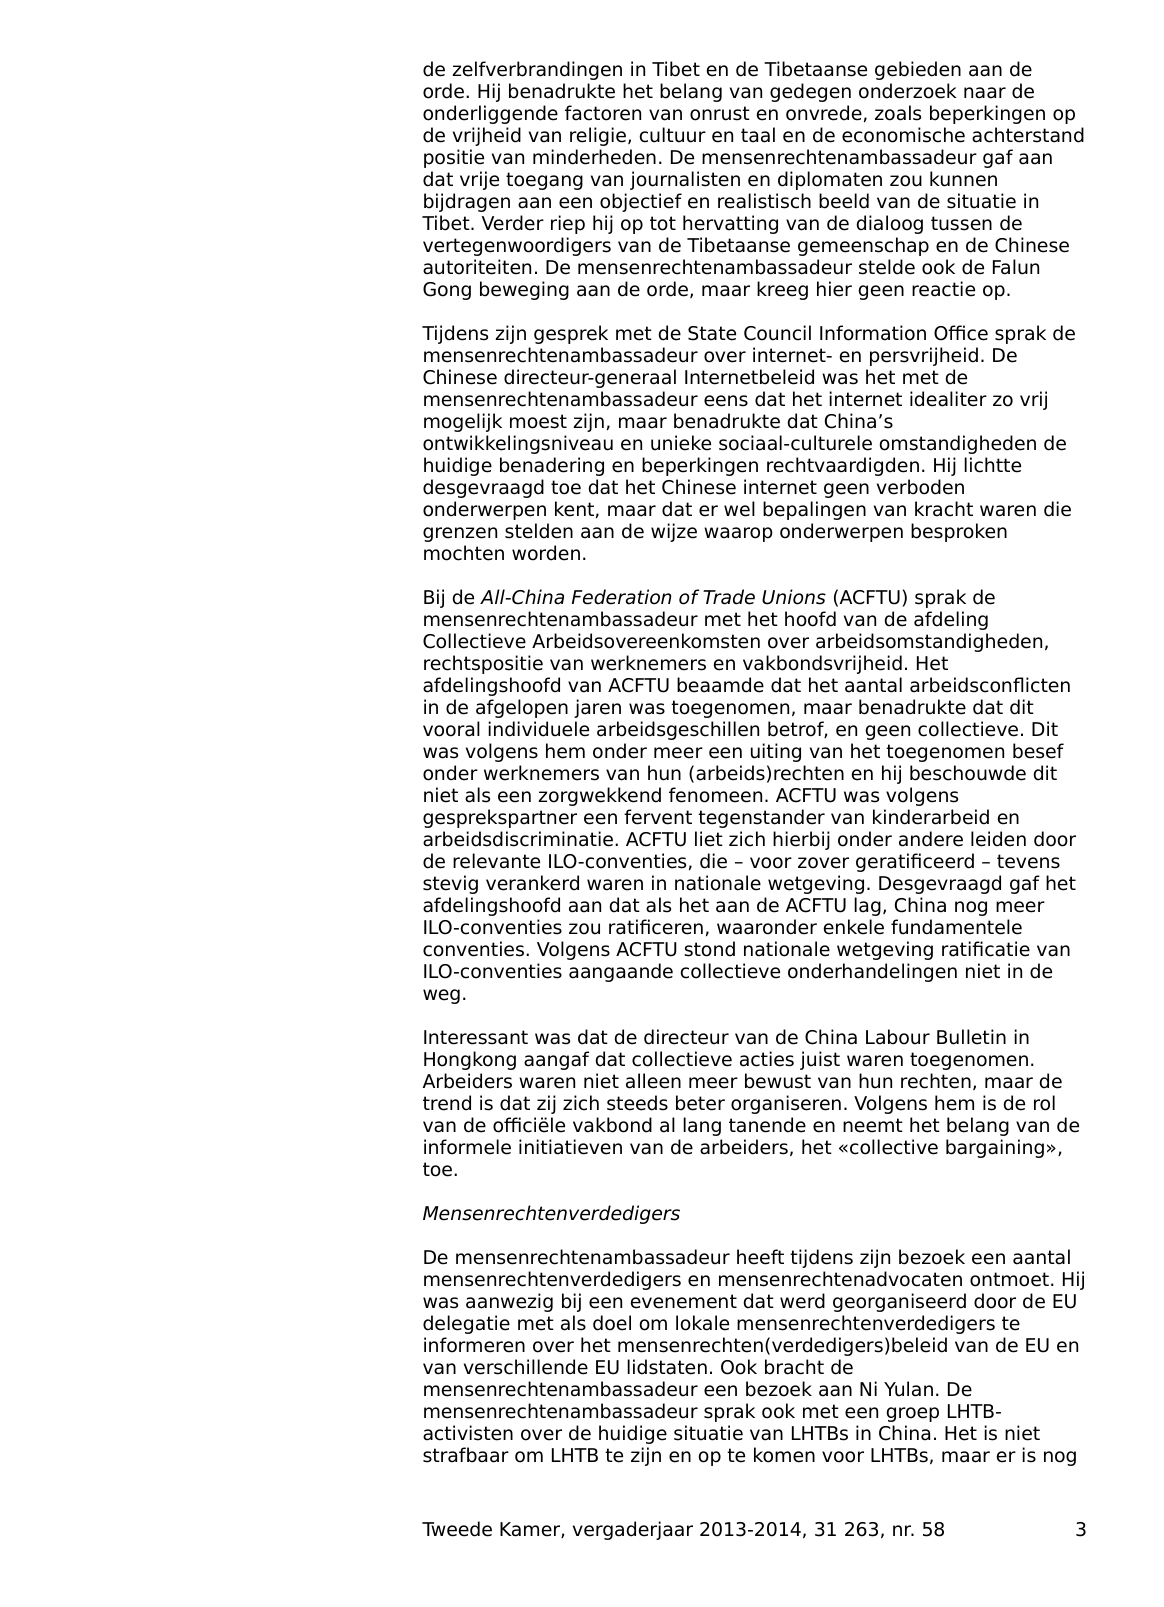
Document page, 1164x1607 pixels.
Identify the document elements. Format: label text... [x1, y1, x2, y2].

text Bij de All-China Federation of Trade Unions (ACFTU) sprak de mensenrechtenambassadeur met het hoofd van de afdeling Collectieve Arbeidsovereenkomsten over arbeidsomstandigheden, rechtspositie van werknemers en vakbondsvrijheid. Het afdelingshoofd van ACFTU beaamde dat het aantal arbeidsconflicten in de afgelopen jaren was toegenomen, maar benadrukte dat dit vooral individuele arbeidsgeschillen betrof, en geen collectieve. Dit was volgens hem onder meer een uiting van het toegenomen besef onder werknemers van hun (arbeids)rechten en hij beschouwde dit niet als een zorgwekkend fenomeen. ACFTU was volgens gesprekspartner een fervent tegenstander van kinderarbeid en arbeidsdiscriminatie. ACFTU liet zich hierbij onder andere leiden door de relevante ILO-conventies, die – voor zover geratificeerd – tevens stevig verankerd waren in nationale wetgeving. Desgevraagd gaf het afdelingshoofd aan dat als het aan de ACFTU lag, China nog meer ILO-conventies zou ratificeren, waaronder enkele fundamentele conventies. Volgens ACFTU stond nationale wetgeving ratificatie van ILO-conventies aangaande collectieve onderhandelingen niet in de weg. [422, 587, 1087, 1004]
subtitle Mensenrechtenverdedigers [422, 1203, 1087, 1225]
text Tijdens zijn gesprek met de State Council Information Office sprak de mensenrechtenambassadeur over internet- en persvrijheid. De Chinese directeur-generaal Internetbeleid was het met de mensenrechtenambassadeur eens dat het internet idealiter zo vrij mogelijk moest zijn, maar benadrukte dat China’s ontwikkelingsniveau en unieke sociaal-culturele omstandigheden de huidige benadering en beperkingen rechtvaardigden. Hij lichtte desgevraagd toe dat het Chinese internet geen verboden onderwerpen kent, maar dat er wel bepalingen van kracht waren die grenzen stelden aan de wijze waarop onderwerpen besproken mochten worden. [422, 323, 1087, 565]
text de zelfverbrandingen in Tibet en de Tibetaanse gebieden aan de orde. Hij benadrukte het belang van gedegen onderzoek naar de onderliggende factoren van onrust en onvrede, zoals beperkingen op de vrijheid van religie, cultuur en taal en de economische achterstand positie van minderheden. De mensenrechtenambassadeur gaf aan dat vrije toegang van journalisten en diplomaten zou kunnen bijdragen aan een objectief en realistisch beeld van de situatie in Tibet. Verder riep hij op tot hervatting van de dialoog tussen de vertegenwoordigers van de Tibetaanse gemeenschap en de Chinese autoriteiten. De mensenrechtenambassadeur stelde ook de Falun Gong beweging aan de orde, maar kreeg hier geen reactie op. [422, 59, 1087, 301]
text Interessant was dat de directeur van de China Labour Bulletin in Hongkong aangaf dat collectieve acties juist waren toegenomen. Arbeiders waren niet alleen meer bewust van hun rechten, maar de trend is dat zij zich steeds beter organiseren. Volgens hem is de rol van de officiële vakbond al lang tanende en neemt het belang van de informele initiatieven van de arbeiders, het «collective bargaining», toe. [422, 1027, 1087, 1181]
text De mensenrechtenambassadeur heeft tijdens zijn bezoek een aantal mensenrechtenverdedigers en mensenrechtenadvocaten ontmoet. Hij was aanwezig bij een evenement dat werd georganiseerd door de EU delegatie met als doel om lokale mensenrechtenverdedigers te informeren over het mensenrechten(verdedigers)beleid van de EU en van verschillende EU lidstaten. Ook bracht de mensenrechtenambassadeur een bezoek aan Ni Yulan. De mensenrechtenambassadeur sprak ook met een groep LHTB-activisten over de huidige situatie van LHTBs in China. Het is niet strafbaar om LHTB te zijn en op te komen voor LHTBs, maar er is nog [422, 1247, 1087, 1467]
